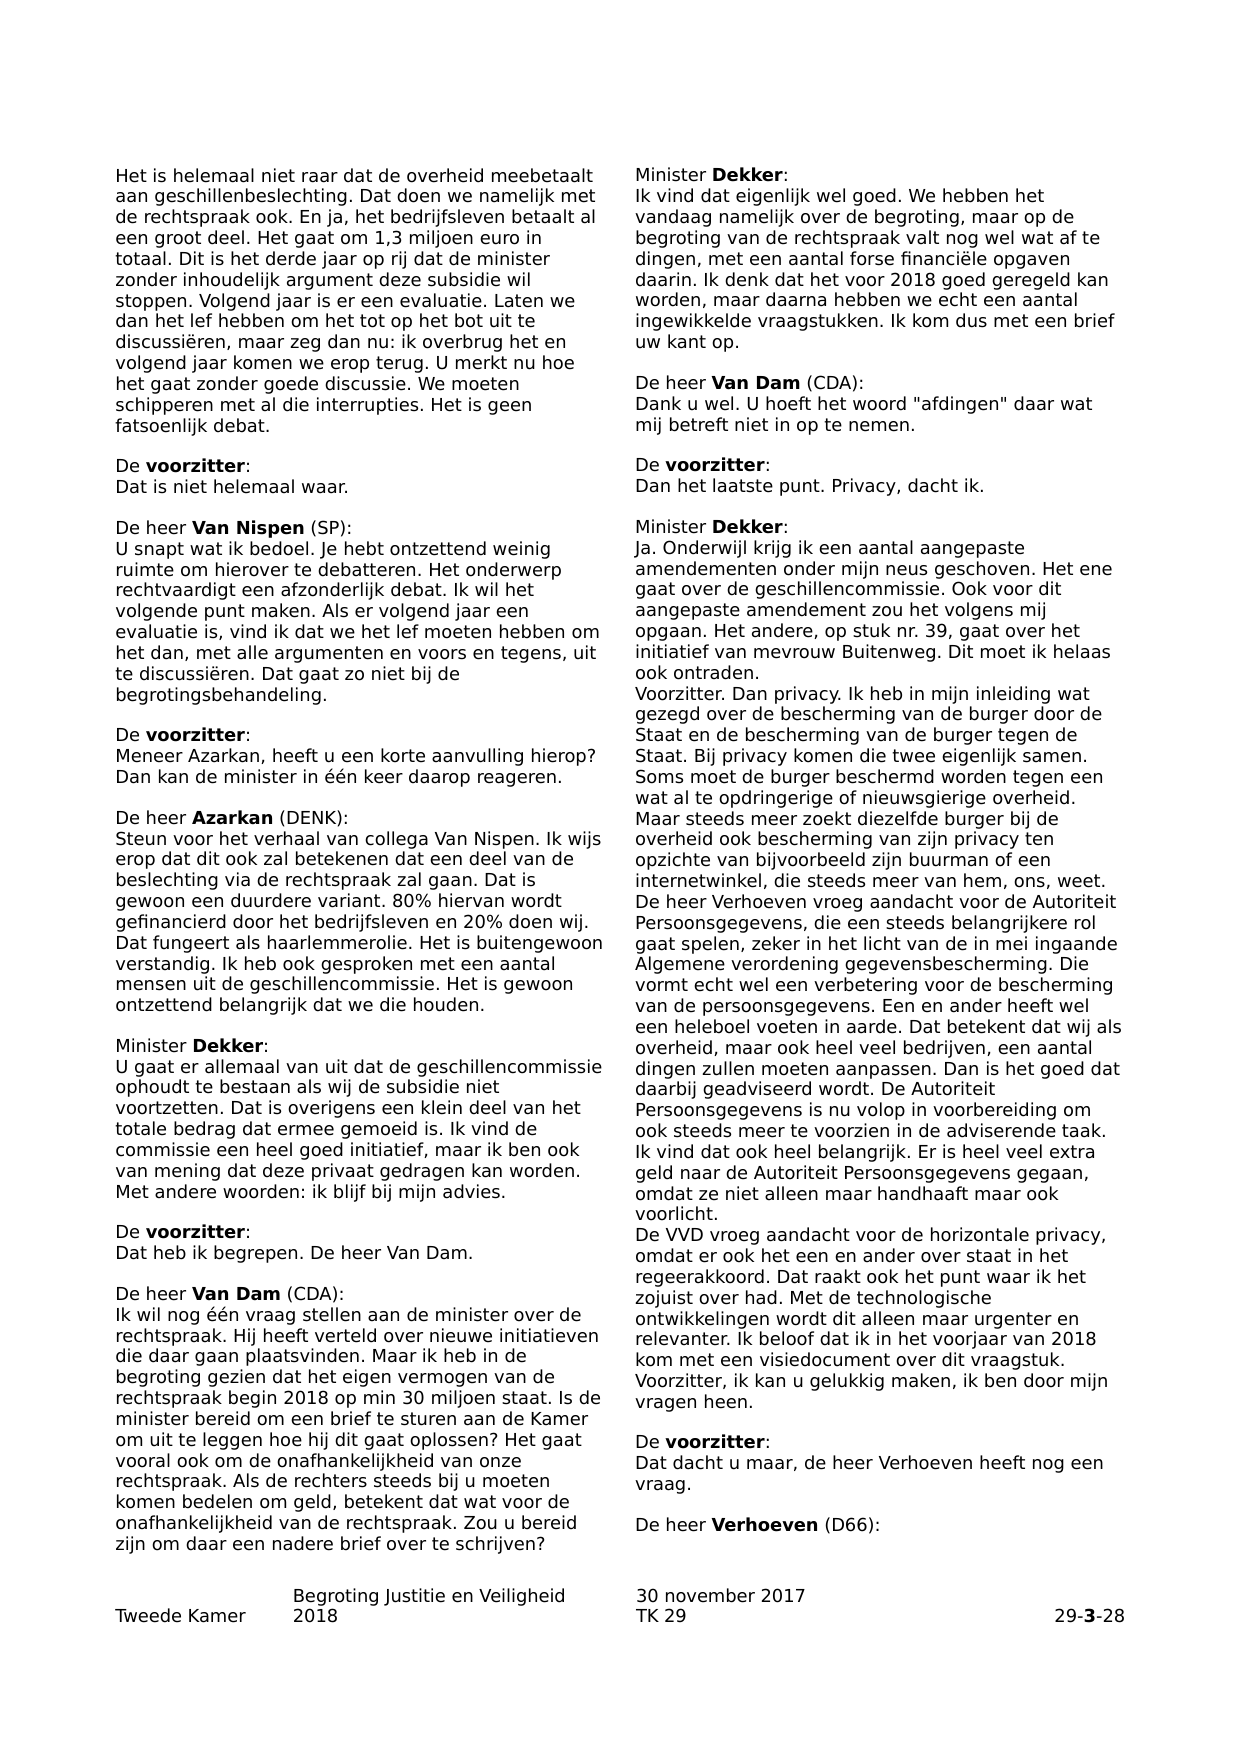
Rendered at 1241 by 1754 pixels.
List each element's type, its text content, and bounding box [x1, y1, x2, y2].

text De heer Verhoeven vroeg aandacht voor de Autoriteit Persoonsgegevens, die een steeds belangrijkere rol gaat spelen, zeker in het licht van de in mei ingaande Algemene verordening gegevensbescherming. Die vormt echt wel een verbetering voor de bescherming van de persoonsgegevens. Een en ander heeft wel een heleboel voeten in aarde. Dat betekent dat wij als overheid, maar ook heel veel bedrijven, een aantal dingen zullen moeten aanpassen. Dan is het goed dat daarbij geadviseerd wordt. De Autoriteit Persoonsgegevens is nu volop in voorbereiding om ook steeds meer te voorzien in de adviserende taak. Ik vind dat ook heel belangrijk. Er is heel veel extra geld naar de Autoriteit Persoonsgegevens gegaan, omdat ze niet alleen maar handhaaft maar ook voorlicht. [635, 892, 1125, 1225]
text U snapt wat ik bedoel. Je hebt ontzettend weinig ruimte om hierover te debatteren. Het onderwerp rechtvaardigt een afzonderlijk debat. Ik wil het volgende punt maken. Als er volgend jaar een evaluatie is, vind ik dat we het lef moeten hebben om het dan, met alle argumenten en voors en tegens, uit te discussiëren. Dat gaat zo niet bij de begrotingsbehandeling. [115, 538, 605, 705]
text De voorzitter: [115, 1222, 605, 1243]
text Dan het laatste punt. Privacy, dacht ik. [635, 476, 1125, 497]
text De heer Van Nispen (SP): [115, 518, 605, 538]
text Voorzitter, ik kan u gelukkig maken, ik ben door mijn vragen heen. [635, 1371, 1125, 1412]
text Dat dacht u maar, de heer Verhoeven heeft nog een vraag. [635, 1453, 1125, 1495]
text Steun voor het verhaal van collega Van Nispen. Ik wijs erop dat dit ook zal betekenen dat een deel van de beslechting via de rechtspraak zal gaan. Dat is gewoon een duurdere variant. 80% hiervan wordt gefinancierd door het bedrijfsleven en 20% doen wij. Dat fungeert als haarlemmerolie. Het is buitengewoon verstandig. Ik heb ook gesproken met een aantal mensen uit de geschillencommissie. Het is gewoon ontzettend belangrijk dat we die houden. [115, 828, 605, 1016]
text De heer Van Dam (CDA): [115, 1284, 605, 1304]
text De voorzitter: [115, 456, 605, 477]
text De heer Verhoeven (D66): [635, 1515, 1125, 1536]
text Ja. Onderwijl krijg ik een aantal aangepaste amendementen onder mijn neus geschoven. Het ene gaat over de geschillencommissie. Ook voor dit aangepaste amendement zou het volgens mij opgaan. Het andere, op stuk nr. 39, gaat over het initiatief van mevrouw Buitenweg. Dit moet ik helaas ook ontraden. [635, 537, 1125, 683]
text De heer Azarkan (DENK): [115, 807, 605, 828]
text De voorzitter: [115, 725, 605, 746]
text Meneer Azarkan, heeft u een korte aanvulling hierop? Dan kan de minister in één keer daarop reageren. [115, 746, 605, 787]
text Minister Dekker: [635, 165, 1125, 186]
text Ik wil nog één vraag stellen aan de minister over de rechtspraak. Hij heeft verteld over nieuwe initiatieven die daar gaan plaatsvinden. Maar ik heb in de begroting gezien dat het eigen vermogen van de rechtspraak begin 2018 op min 30 miljoen staat. Is de minister bereid om een brief te sturen aan de Kamer om uit te leggen hoe hij dit gaat oplossen? Het gaat vooral ook om de onafhankelijkheid van onze rechtspraak. Als de rechters steeds bij u moeten komen bedelen om geld, betekent dat wat voor de onafhankelijkheid van de rechtspraak. Zou u bereid zijn om daar een nadere brief over te schrijven? [115, 1304, 605, 1554]
text De voorzitter: [635, 1432, 1125, 1453]
text De voorzitter: [635, 455, 1125, 476]
text Het is helemaal niet raar dat de overheid meebetaalt aan geschillenbeslechting. Dat doen we namelijk met de rechtspraak ook. En ja, het bedrijfsleven betaalt al een groot deel. Het gaat om 1,3 miljoen euro in totaal. Dit is het derde jaar op rij dat de minister zonder inhoudelijk argument deze subsidie wil stoppen. Volgend jaar is er een evaluatie. Laten we dan het lef hebben om het tot op het bot uit te discussiëren, maar zeg dan nu: ik overbrug het en volgend jaar komen we erop terug. U merkt nu hoe het gaat zonder goede discussie. We moeten schipperen met al die interrupties. Het is geen fatsoenlijk debat. [115, 165, 605, 436]
text Minister Dekker: [635, 517, 1125, 537]
text De heer Van Dam (CDA): [635, 373, 1125, 393]
text Voorzitter. Dan privacy. Ik heb in mijn inleiding wat gezegd over de bescherming van de burger door de Staat en de bescherming van de burger tegen de Staat. Bij privacy komen die twee eigenlijk samen. Soms moet de burger beschermd worden tegen een wat al te opdringerige of nieuwsgierige overheid. Maar steeds meer zoekt diezelfde burger bij de overheid ook bescherming van zijn privacy ten opzichte van bijvoorbeeld zijn buurman of een internetwinkel, die steeds meer van hem, ons, weet. [635, 683, 1125, 892]
text Dank u wel. U hoeft het woord "afdingen" daar wat mij betreft niet in op te nemen. [635, 393, 1125, 435]
text Dat heb ik begrepen. De heer Van Dam. [115, 1243, 605, 1264]
text Minister Dekker: [115, 1036, 605, 1056]
text Dat is niet helemaal waar. [115, 477, 605, 498]
text Ik vind dat eigenlijk wel goed. We hebben het vandaag namelijk over de begroting, maar op de begroting van de rechtspraak valt nog wel wat af te dingen, met een aantal forse financiële opgaven daarin. Ik denk dat het voor 2018 goed geregeld kan worden, maar daarna hebben we echt een aantal ingewikkelde vraagstukken. Ik kom dus met een brief uw kant op. [635, 186, 1125, 353]
text U gaat er allemaal van uit dat de geschillencommissie ophoudt te bestaan als wij de subsidie niet voortzetten. Dat is overigens een klein deel van het totale bedrag dat ermee gemoeid is. Ik vind de commissie een heel goed initiatief, maar ik ben ook van mening dat deze privaat gedragen kan worden. Met andere woorden: ik blijf bij mijn advies. [115, 1056, 605, 1202]
text De VVD vroeg aandacht voor de horizontale privacy, omdat er ook het een en ander over staat in het regeerakkoord. Dat raakt ook het punt waar ik het zojuist over had. Met de technologische ontwikkelingen wordt dit alleen maar urgenter en relevanter. Ik beloof dat ik in het voorjaar van 2018 kom met een visiedocument over dit vraagstuk. [635, 1225, 1125, 1371]
